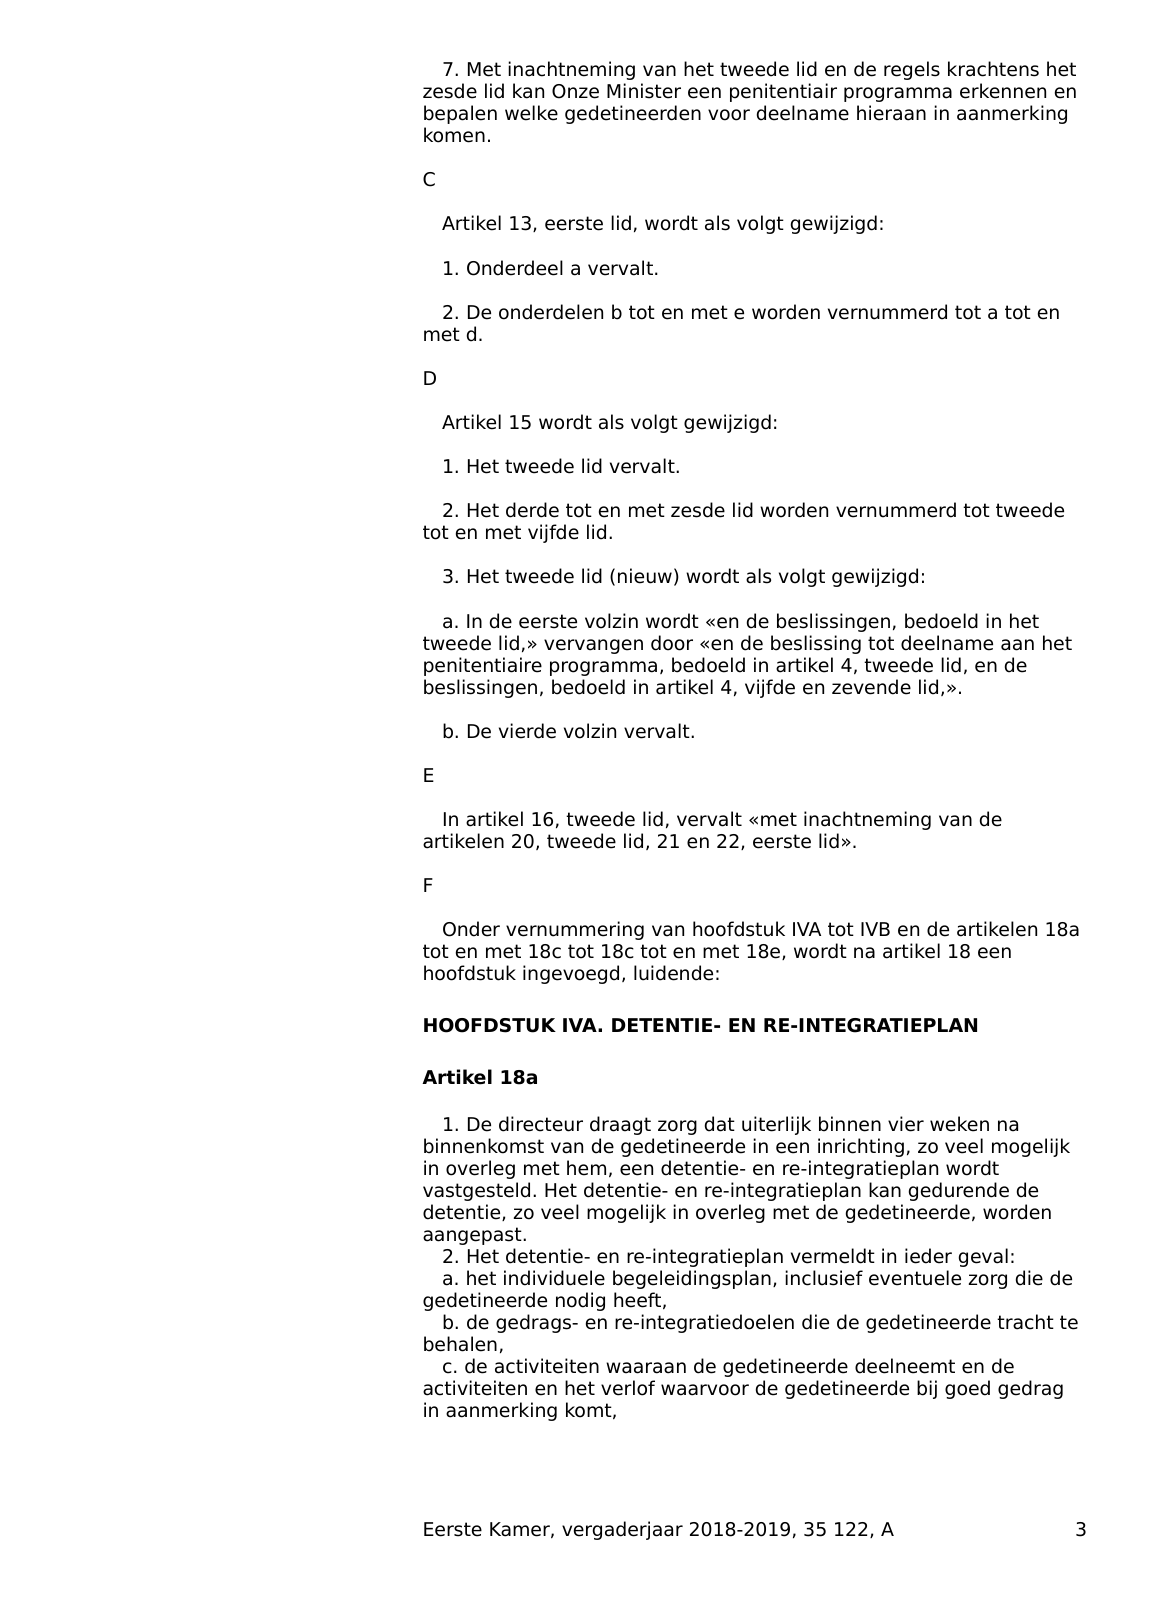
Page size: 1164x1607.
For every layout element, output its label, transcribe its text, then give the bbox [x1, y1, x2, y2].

text a. In de eerste volzin wordt «en de beslissingen, bedoeld in het tweede lid,» vervangen door «en de beslissing tot deelname aan het penitentiaire programma, bedoeld in artikel 4, tweede lid, en de beslissingen, bedoeld in artikel 4, vijfde en zevende lid,». [422, 611, 1087, 698]
subtitle Artikel 18a [422, 1067, 1087, 1089]
text Artikel 13, eerste lid, wordt als volgt gewijzigd: [422, 213, 1087, 235]
text D [422, 368, 1087, 390]
text 2. Het derde tot en met zesde lid worden vernummerd tot tweede tot en met vijfde lid. [422, 500, 1087, 544]
text 1. De directeur draagt zorg dat uiterlijk binnen vier weken na binnenkomst van de gedetineerde in een inrichting, zo veel mogelijk in overleg met hem, een detentie- en re-integratieplan wordt vastgesteld. Het detentie- en re-integratieplan kan gedurende de detentie, zo veel mogelijk in overleg met de gedetineerde, worden aangepast. [422, 1114, 1087, 1246]
text 2. De onderdelen b tot en met e worden vernummerd tot a tot en met d. [422, 302, 1087, 346]
text a. het individuele begeleidingsplan, inclusief eventuele zorg die de gedetineerde nodig heeft, [422, 1268, 1087, 1312]
text b. De vierde volzin vervalt. [422, 721, 1087, 743]
text F [422, 875, 1087, 897]
text 1. Het tweede lid vervalt. [422, 456, 1087, 478]
text 1. Onderdeel a vervalt. [422, 257, 1087, 279]
text E [422, 765, 1087, 787]
text Onder vernummering van hoofdstuk IVA tot IVB en de artikelen 18a tot en met 18c tot 18c tot en met 18e, wordt na artikel 18 een hoofdstuk ingevoegd, luidende: [422, 919, 1087, 985]
text 2. Het detentie- en re-integratieplan vermeldt in ieder geval: [422, 1246, 1087, 1268]
subtitle HOOFDSTUK IVA. DETENTIE- EN RE-INTEGRATIEPLAN [422, 1015, 1087, 1037]
text 7. Met inachtneming van het tweede lid en de regels krachtens het zesde lid kan Onze Minister een penitentiair programma erkennen en bepalen welke gedetineerden voor deelname hieraan in aanmerking komen. [422, 59, 1087, 147]
text 3. Het tweede lid (nieuw) wordt als volgt gewijzigd: [422, 566, 1087, 588]
text c. de activiteiten waaraan de gedetineerde deelneemt en de activiteiten en het verlof waarvoor de gedetineerde bij goed gedrag in aanmerking komt, [422, 1356, 1087, 1422]
text C [422, 169, 1087, 191]
text b. de gedrags- en re-integratiedoelen die de gedetineerde tracht te behalen, [422, 1312, 1087, 1356]
text Artikel 15 wordt als volgt gewijzigd: [422, 412, 1087, 434]
text In artikel 16, tweede lid, vervalt «met inachtneming van de artikelen 20, tweede lid, 21 en 22, eerste lid». [422, 809, 1087, 853]
